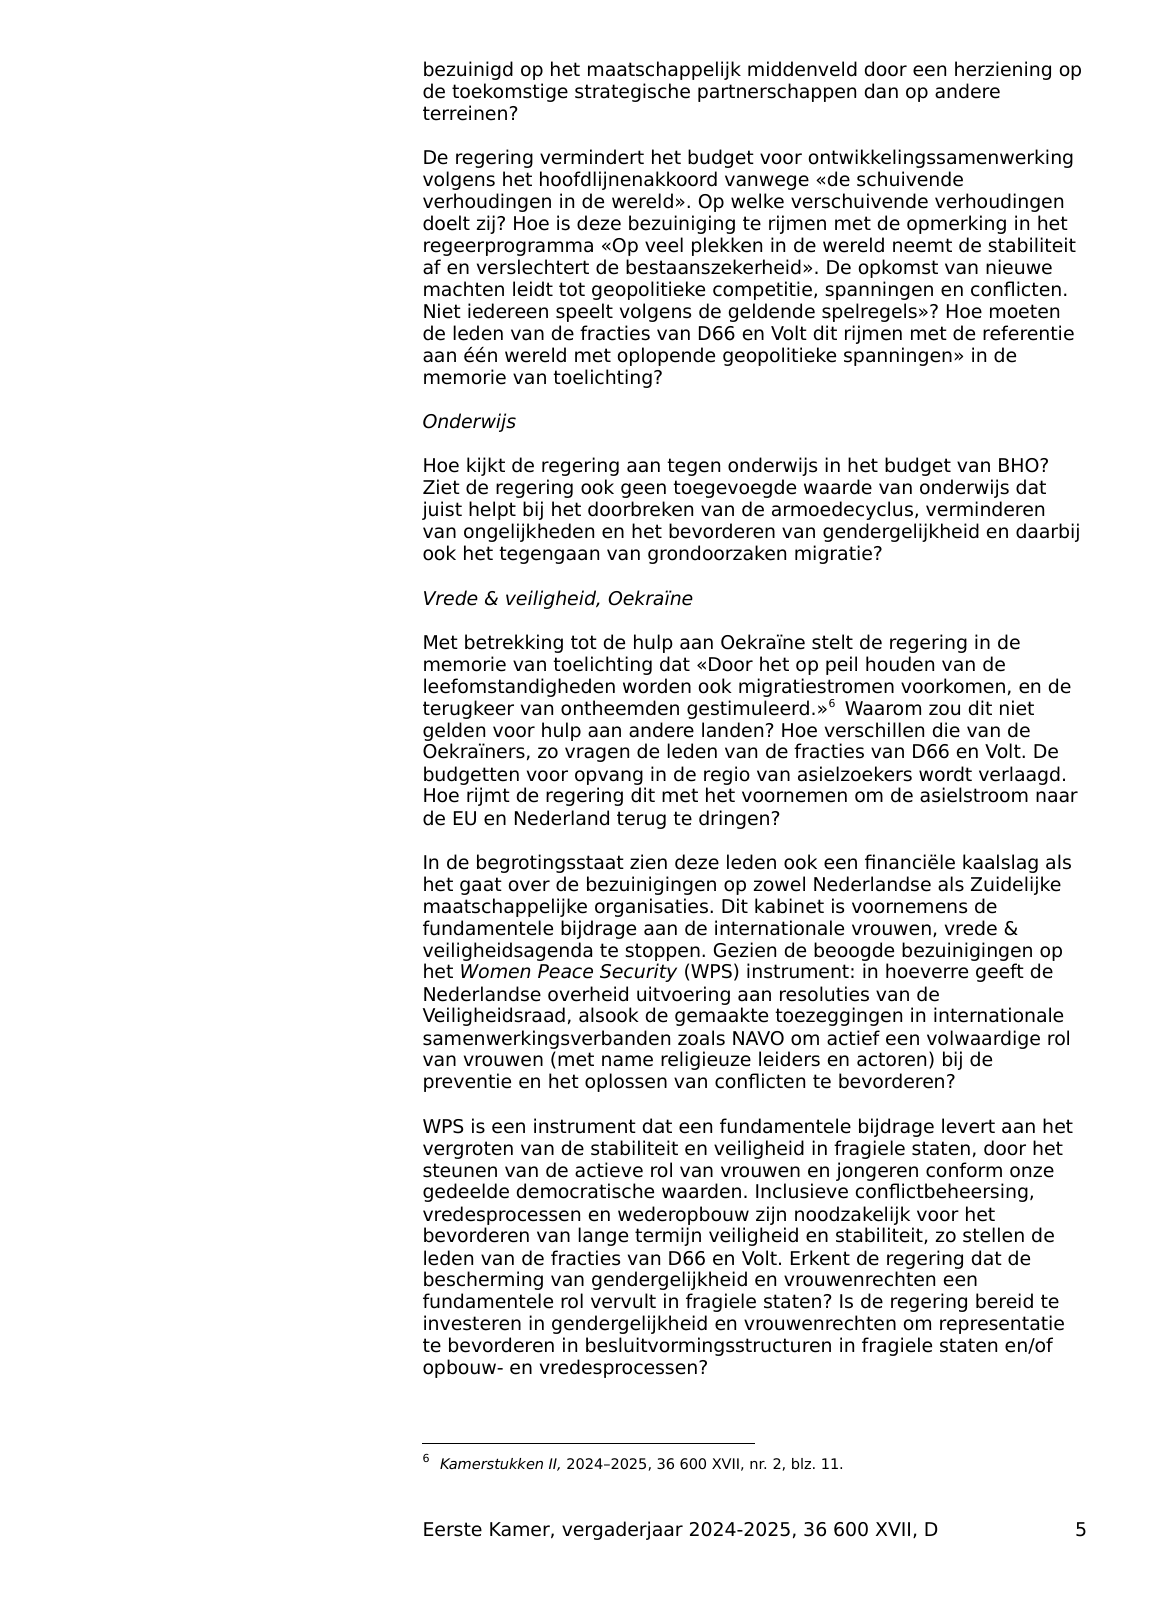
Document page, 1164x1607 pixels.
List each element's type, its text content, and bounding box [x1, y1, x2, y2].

text Met betrekking tot de hulp aan Oekraïne stelt de regering in de memorie van toelichting dat «Door het op peil houden van de leefomstandigheden worden ook migratiestromen voorkomen, en de terugkeer van ontheemden gestimuleerd.» Waarom zou dit niet gelden voor hulp aan andere landen? Hoe verschillen die van de Oekraïners, zo vragen de leden van de fracties van D66 en Volt. De budgetten voor opvang in de regio van asielzoekers wordt verlaagd. Hoe rijmt de regering dit met het voornemen om de asielstroom naar de EU en Nederland terug te dringen? [422, 632, 1087, 829]
text bezuinigd op het maatschappelijk middenveld door een herziening op de toekomstige strategische partnerschappen dan op andere terreinen? [422, 59, 1087, 125]
text In de begrotingsstaat zien deze leden ook een financiële kaalslag als het gaat over de bezuinigingen op zowel Nederlandse als Zuidelijke maatschappelijke organisaties. Dit kabinet is voornemens de fundamentele bijdrage aan de internationale vrouwen, vrede & veiligheidsagenda te stoppen. Gezien de beoogde bezuinigingen op het Women Peace Security (WPS) instrument: in hoeverre geeft de Nederlandse overheid uitvoering aan resoluties van de Veiligheidsraad, alsook de gemaakte toezeggingen in internationale samenwerkingsverbanden zoals NAVO om actief een volwaardige rol van vrouwen (met name religieuze leiders en actoren) bij de preventie en het oplossen van conflicten te bevorderen? [422, 852, 1087, 1093]
text Hoe kijkt de regering aan tegen onderwijs in het budget van BHO? Ziet de regering ook geen toegevoegde waarde van onderwijs dat juist helpt bij het doorbreken van de armoedecyclus, verminderen van ongelijkheden en het bevorderen van gendergelijkheid en daarbij ook het tegengaan van grondoorzaken migratie? [422, 455, 1087, 565]
text De regering vermindert het budget voor ontwikkelingssamenwerking volgens het hoofdlijnenakkoord vanwege «de schuivende verhoudingen in de wereld». Op welke verschuivende verhoudingen doelt zij? Hoe is deze bezuiniging te rijmen met de opmerking in het regeerprogramma «Op veel plekken in de wereld neemt de stabiliteit af en verslechtert de bestaanszekerheid». De opkomst van nieuwe machten leidt tot geopolitieke competitie, spanningen en conflicten. Niet iedereen speelt volgens de geldende spelregels»? Hoe moeten de leden van de fracties van D66 en Volt dit rijmen met de referentie aan één wereld met oplopende geopolitieke spanningen» in de memorie van toelichting? [422, 147, 1087, 389]
text WPS is een instrument dat een fundamentele bijdrage levert aan het vergroten van de stabiliteit en veiligheid in fragiele staten, door het steunen van de actieve rol van vrouwen en jongeren conform onze gedeelde democratische waarden. Inclusieve conflictbeheersing, vredesprocessen en wederopbouw zijn noodzakelijk voor het bevorderen van lange termijn veiligheid en stabiliteit, zo stellen de leden van de fracties van D66 en Volt. Erkent de regering dat de bescherming van gendergelijkheid en vrouwenrechten een fundamentele rol vervult in fragiele staten? Is de regering bereid te investeren in gendergelijkheid en vrouwenrechten om representatie te bevorderen in besluitvormingsstructuren in fragiele staten en/of opbouw- en vredesprocessen? [422, 1116, 1087, 1379]
subtitle Vrede & veiligheid, Oekraïne [422, 587, 1087, 609]
text Kamerstukken II, 2024–2025, 36 600 XVII, nr. 2, blz. 11. [422, 1452, 1087, 1474]
subtitle Onderwijs [422, 411, 1087, 433]
